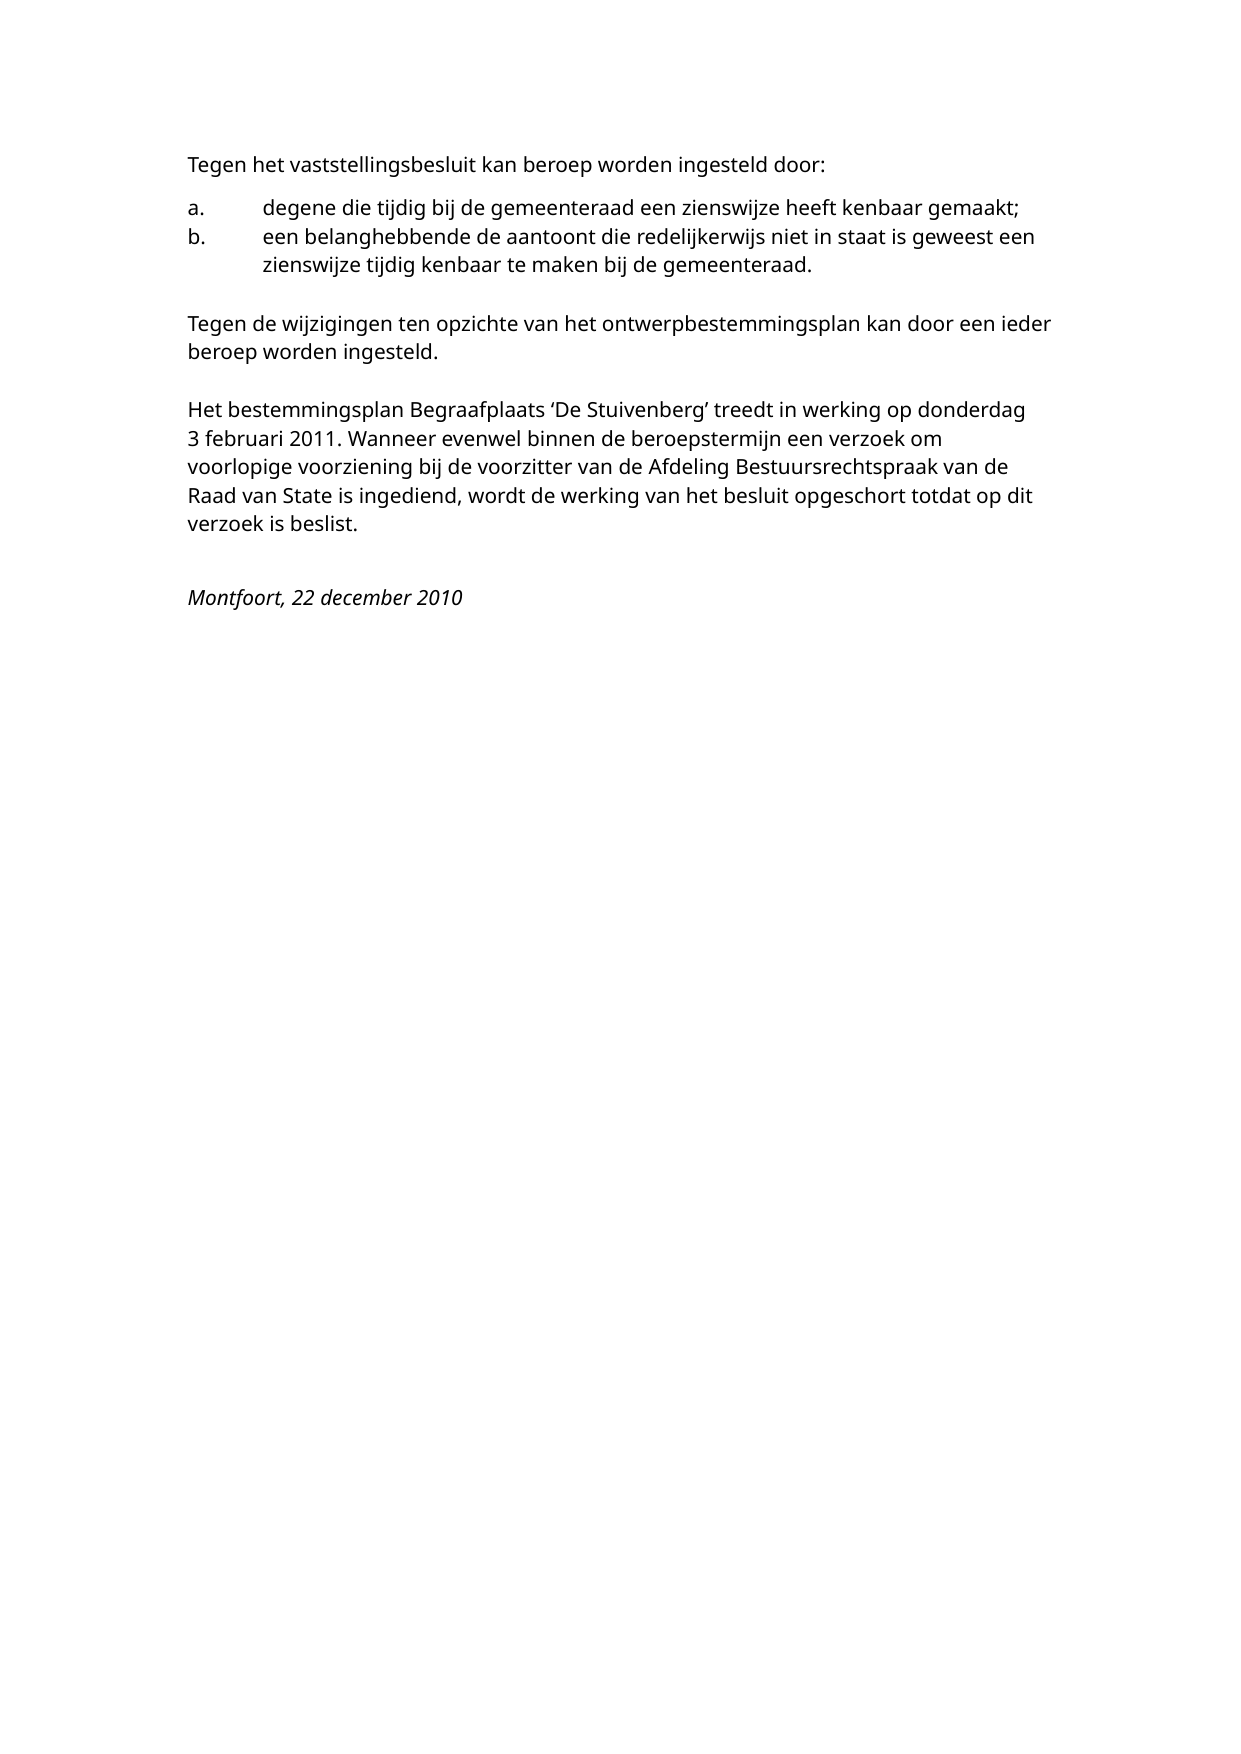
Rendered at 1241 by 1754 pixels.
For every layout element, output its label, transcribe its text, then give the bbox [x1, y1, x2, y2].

list een belanghebbende de aantoont die redelijkerwijs niet in staat is geweest een zienswijze tijdig kenbaar te maken bij de gemeenteraad. [187, 222, 1053, 279]
text Tegen het vaststellingsbesluit kan beroep worden ingesteld door: [187, 150, 1053, 178]
text Het bestemmingsplan Begraafplaats ‘De Stuivenberg’ treedt in werking op donderdag 3 februari 2011. Wanneer evenwel binnen de beroepstermijn een verzoek om voorlopige voorziening bij de voorzitter van de Afdeling Bestuursrechtspraak van de Raad van State is ingediend, wordt de werking van het besluit opgeschort totdat op dit verzoek is beslist. [187, 396, 1053, 538]
list degene die tijdig bij de gemeenteraad een zienswijze heeft kenbaar gemaakt; [187, 193, 1053, 222]
text Tegen de wijzigingen ten opzichte van het ontwerpbestemmingsplan kan door een ieder beroep worden ingesteld. [187, 309, 1053, 366]
text Montfoort, 22 december 2010 [187, 583, 1053, 611]
